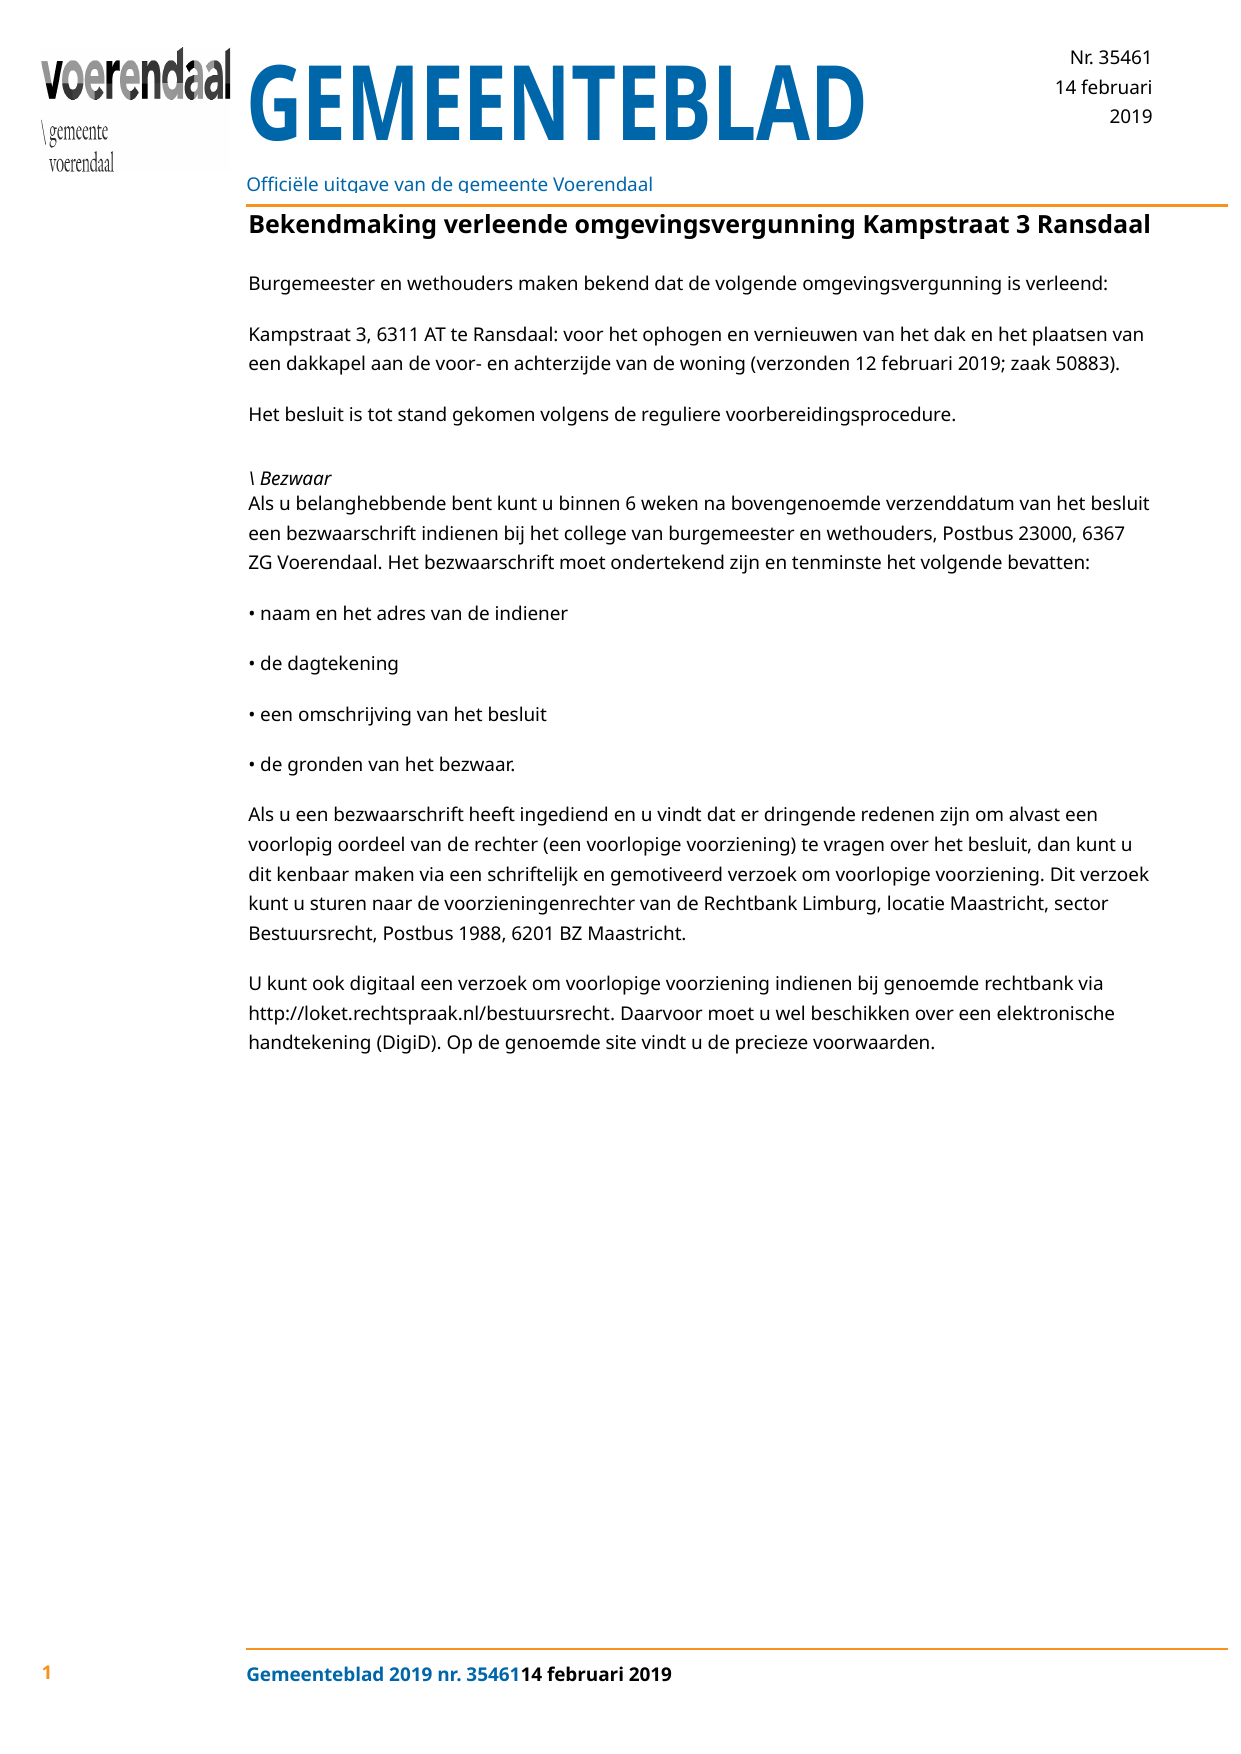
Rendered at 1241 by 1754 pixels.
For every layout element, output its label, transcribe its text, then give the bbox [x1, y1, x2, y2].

text • naam en het adres van de indiener [248, 600, 1152, 626]
text Kampstraat 3, 6311 AT te Ransdaal: voor het ophogen en vernieuwen van het dak en het plaatsen van een dakkapel aan de voor- en achterzijde van de woning (verzonden 12 februari 2019; zaak 50883). [248, 321, 1152, 376]
text • de gronden van het bezwaar. [248, 751, 1152, 777]
text U kunt ook digitaal een verzoek om voorlopige voorziening indienen bij genoemde rechtbank via http://loket.rechtspraak.nl/bestuursrecht. Daarvoor moet u wel beschikken over een elektronische handtekening (DigiD). Op de genoemde site vindt u de precieze voorwaarden. [248, 970, 1152, 1055]
text • een omschrijving van het besluit [248, 701, 1152, 727]
text • de dagtekening [248, 650, 1152, 676]
text \ Bezwaar [248, 465, 1152, 490]
text Burgemeester en wethouders maken bekend dat de volgende omgevingsvergunning is verleend: [248, 270, 1152, 296]
text Als u belanghebbende bent kunt u binnen 6 weken na bovengenoemde verzenddatum van het besluit een bezwaarschrift indienen bij het college van burgemeester en wethouders, Postbus 23000, 6367 ZG Voerendaal. Het bezwaarschrift moet ondertekend zijn en tenminste het volgende bevatten: [248, 490, 1152, 575]
text Bekendmaking verleende omgevingsvergunning Kampstraat 3 Ransdaal [248, 207, 1152, 241]
picture [41, 47, 231, 172]
text Als u een bezwaarschrift heeft ingediend en u vindt dat er dringende redenen zijn om alvast een voorlopig oordeel van de rechter (een voorlopige voorziening) te vragen over het besluit, dan kunt u dit kenbaar maken via een schriftelijk en gemotiveerd verzoek om voorlopige voorziening. Dit verzoek kunt u sturen naar de voorzieningenrechter van de Rechtbank Limburg, locatie Maastricht, sector Bestuursrecht, Postbus 1988, 6201 BZ Maastricht. [248, 802, 1152, 946]
text Het besluit is tot stand gekomen volgens de reguliere voorbereidingsprocedure. [248, 401, 1152, 426]
